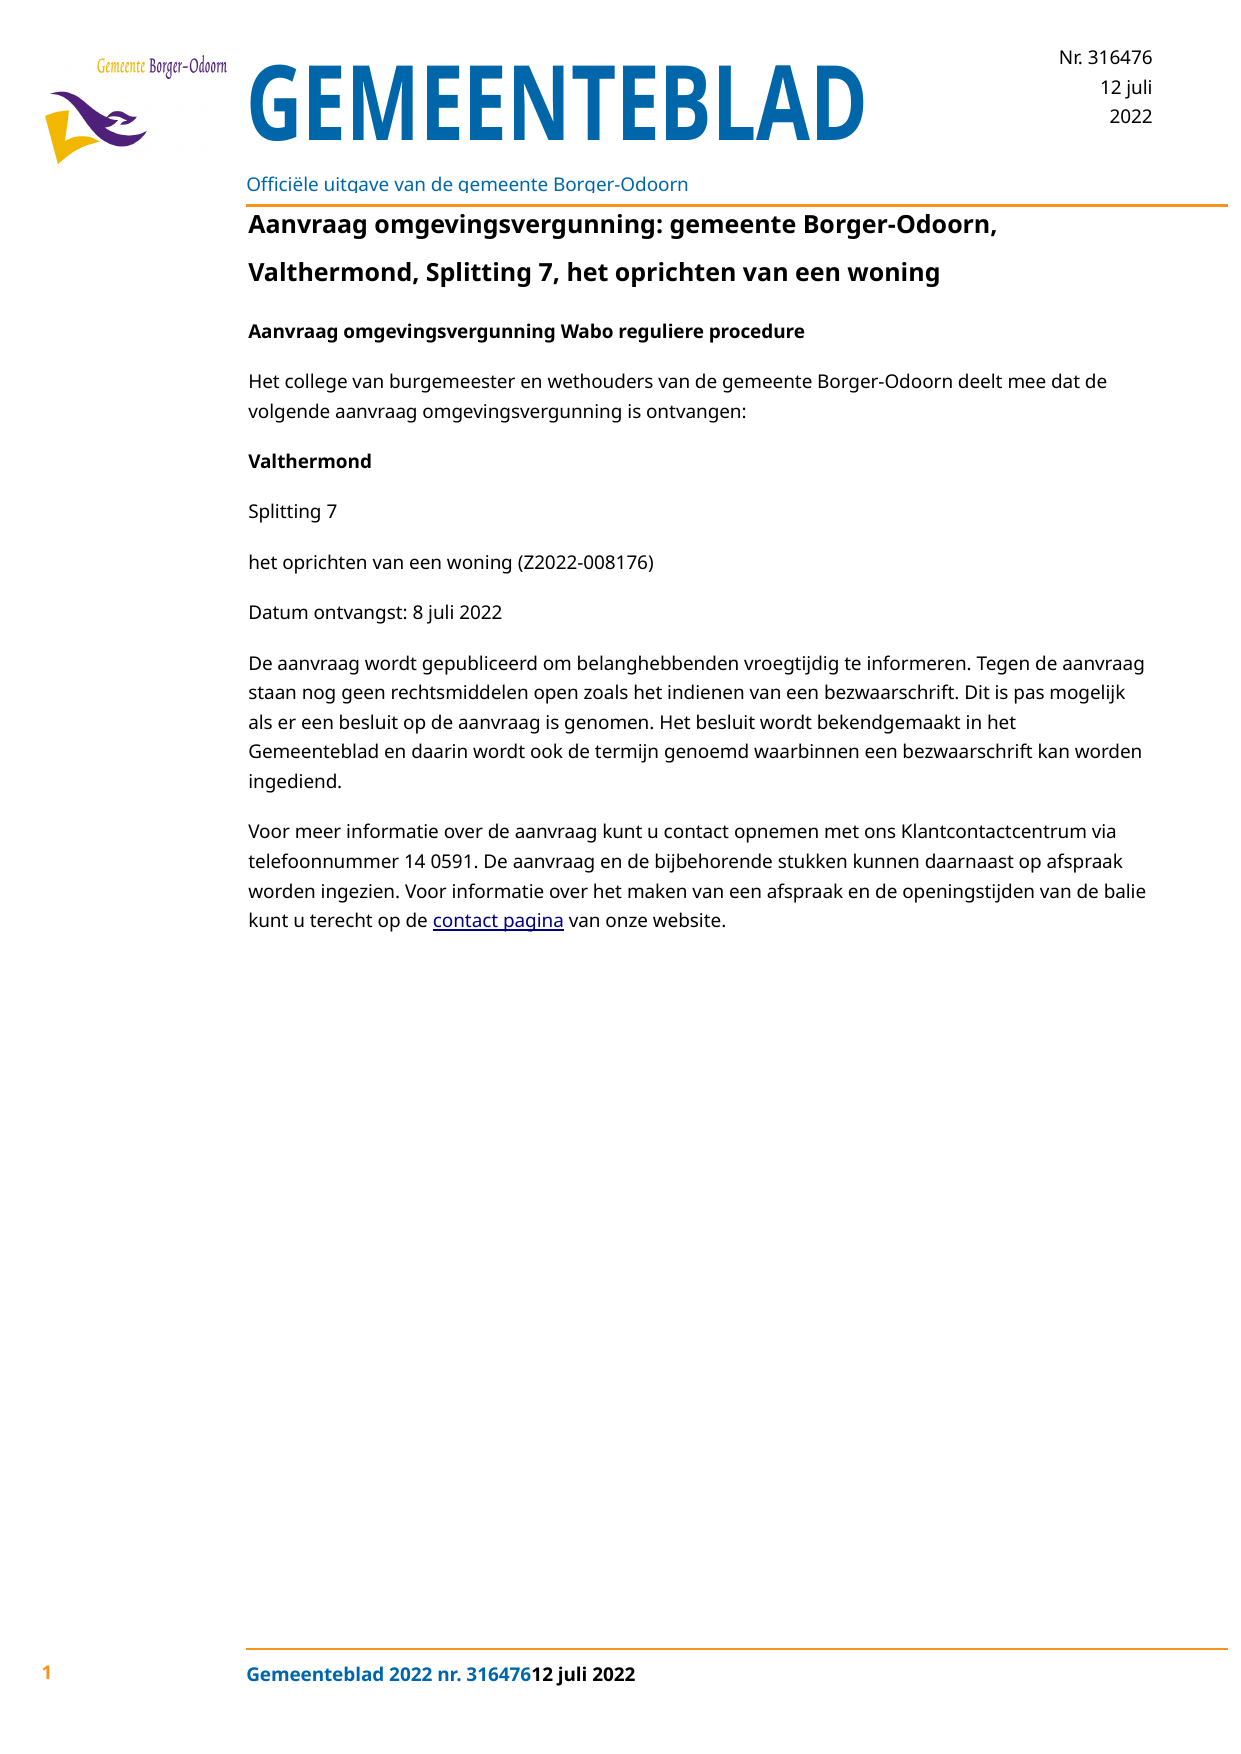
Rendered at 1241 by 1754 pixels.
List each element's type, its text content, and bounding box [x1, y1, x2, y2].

text Splitting 7 [248, 499, 1152, 524]
text Datum ontvangst: 8 juli 2022 [248, 599, 1152, 625]
text Voor meer informatie over de aanvraag kunt u contact opnemen met ons Klantcontactcentrum via telefoonnummer 14 0591. De aanvraag en de bijbehorende stukken kunnen daarnaast op afspraak worden ingezien. Voor informatie over het maken van een afspraak en de openingstijden van de balie kunt u terecht op de contact pagina van onze website. [248, 819, 1152, 933]
text De aanvraag wordt gepubliceerd om belanghebbenden vroegtijdig te informeren. Tegen de aanvraag staan nog geen rechtsmiddelen open zoals het indienen van een bezwaarschrift. Dit is pas mogelijk als er een besluit op de aanvraag is genomen. Het besluit wordt bekendgemaakt in het Gemeenteblad en daarin wordt ook de termijn genoemd waarbinnen een bezwaarschrift kan worden ingediend. [248, 650, 1152, 794]
text Aanvraag omgevingsvergunning: gemeente Borger-Odoorn, Valthermond, Splitting 7, het oprichten van een woning [248, 207, 1152, 288]
text het oprichten van een woning (Z2022-008176) [248, 549, 1152, 575]
text Het college van burgemeester en wethouders van de gemeente Borger-Odoorn deelt mee dat de volgende aanvraag omgevingsvergunning is ontvangen: [248, 368, 1152, 424]
picture [41, 47, 231, 172]
text Aanvraag omgevingsvergunning Wabo reguliere procedure [248, 318, 1152, 344]
text Valthermond [248, 448, 1152, 474]
